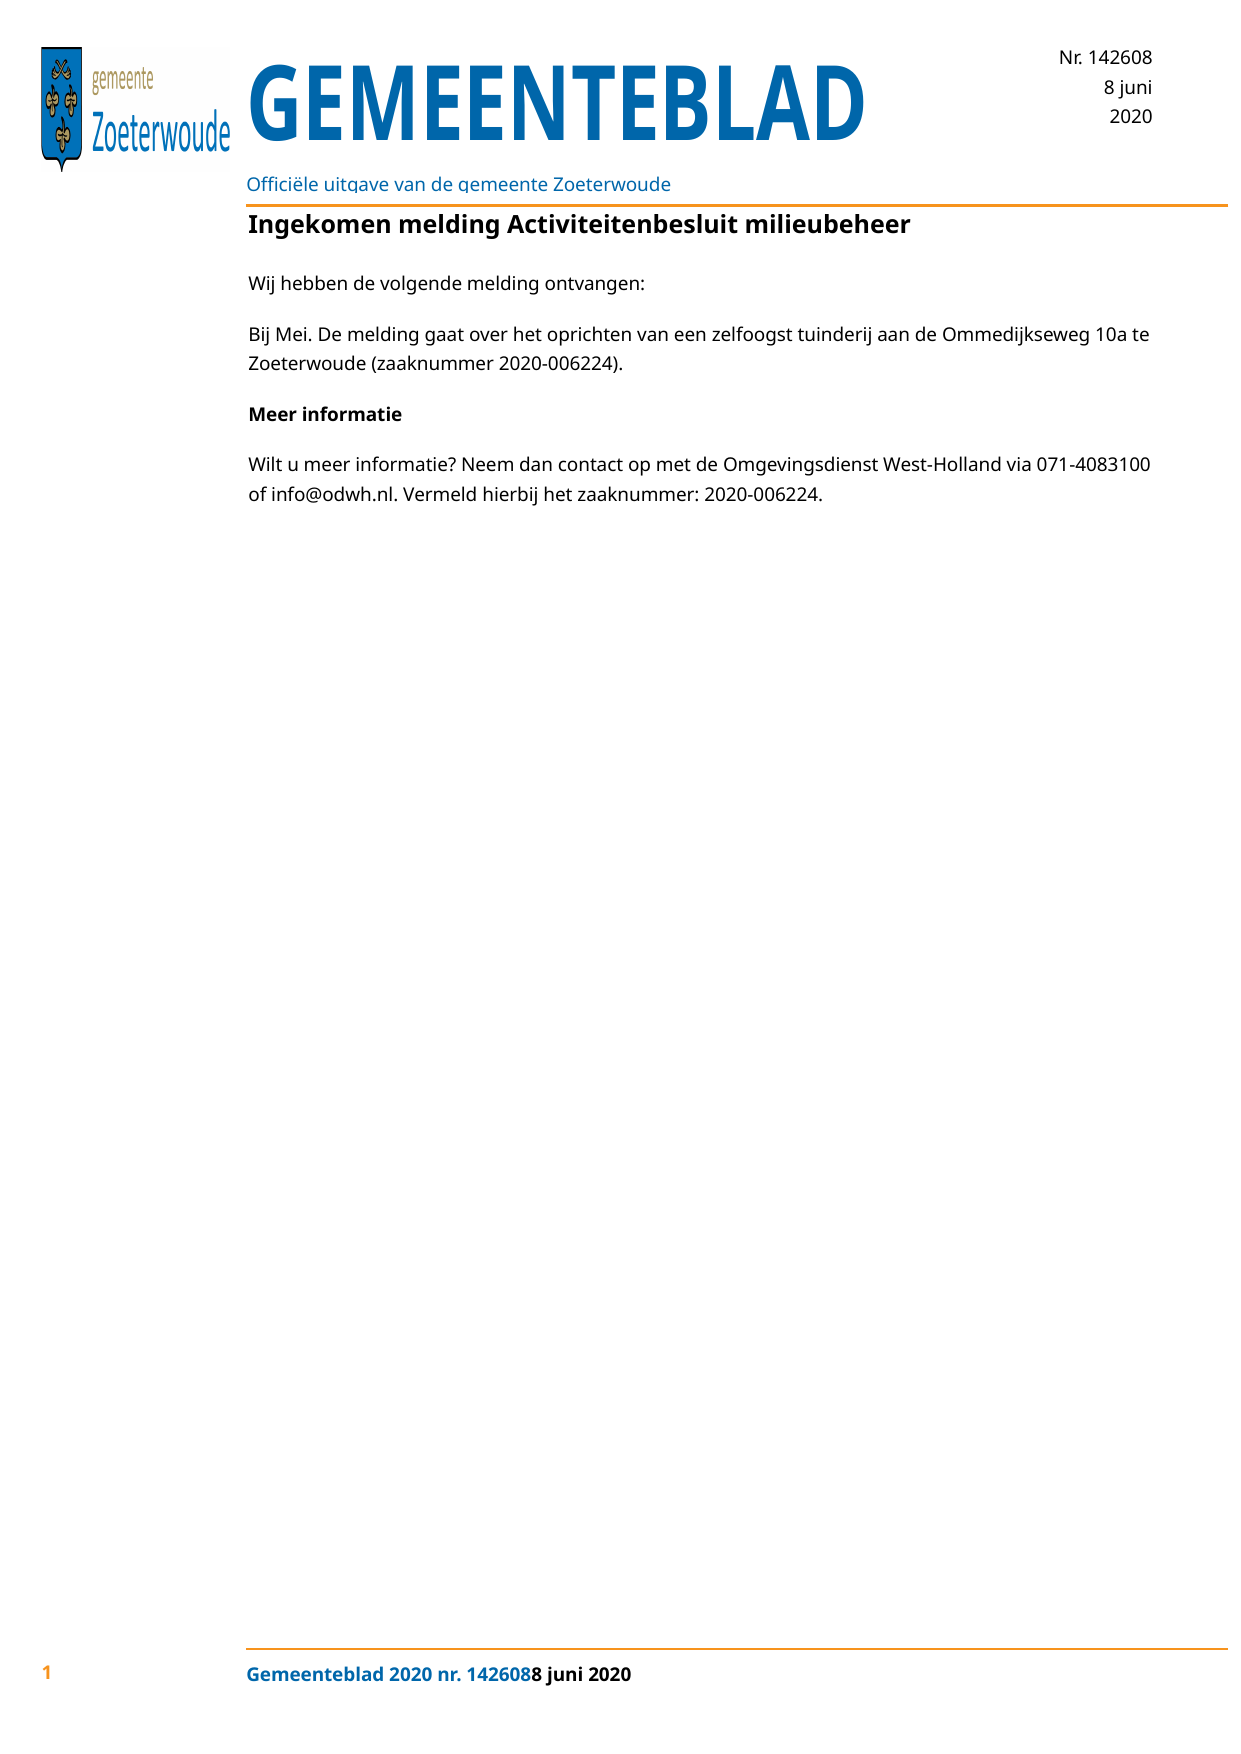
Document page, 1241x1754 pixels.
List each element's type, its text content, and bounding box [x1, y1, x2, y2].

picture [41, 47, 231, 172]
text Ingekomen melding Activiteitenbesluit milieubeheer [248, 207, 1152, 241]
text Bij Mei. De melding gaat over het oprichten van een zelfoogst tuinderij aan de Ommedijkseweg 10a te Zoeterwoude (zaaknummer 2020-006224). [248, 321, 1152, 376]
text Wij hebben de volgende melding ontvangen: [248, 270, 1152, 296]
text Meer informatie [248, 401, 1152, 426]
text Wilt u meer informatie? Neem dan contact op met de Omgevingsdienst West-Holland via 071‑4083100 of info@odwh.nl. Vermeld hierbij het zaaknummer: 2020-006224. [248, 451, 1152, 506]
